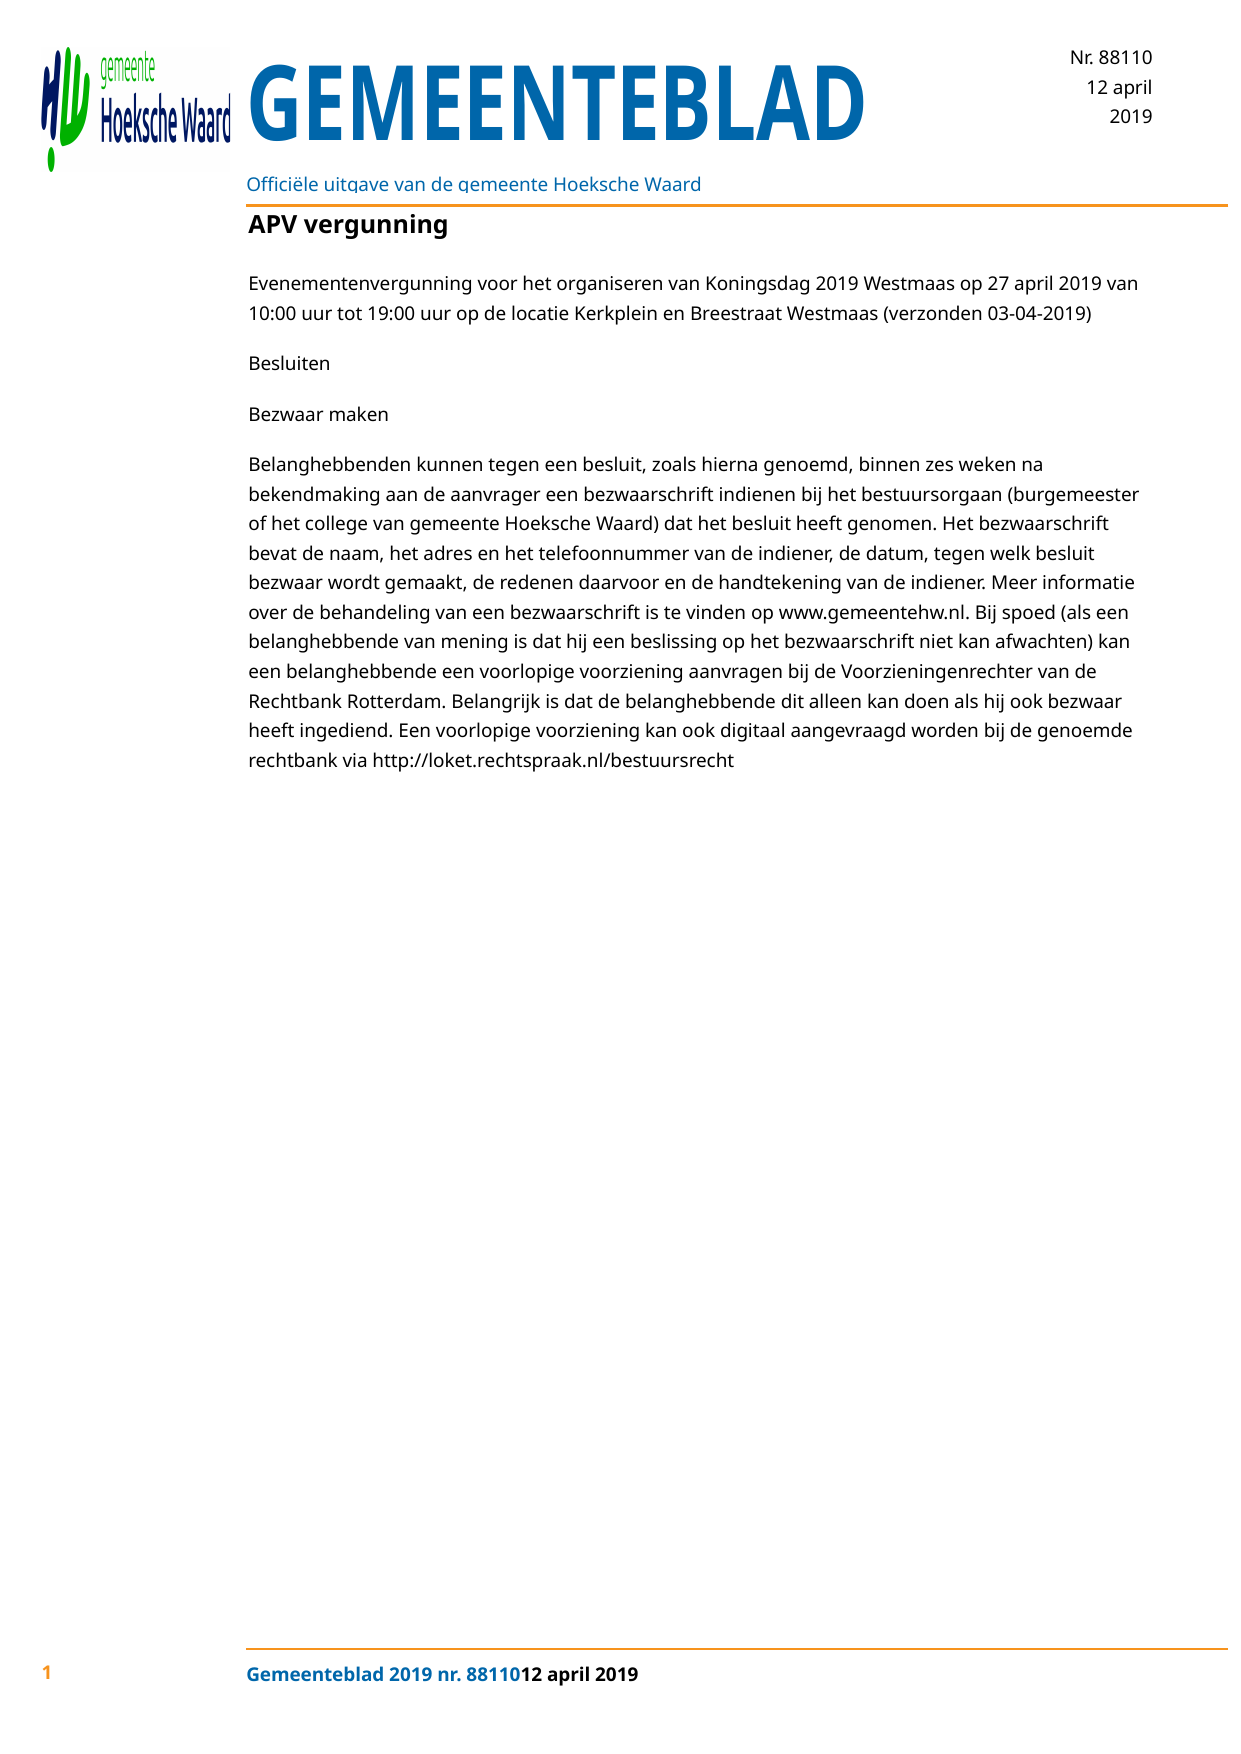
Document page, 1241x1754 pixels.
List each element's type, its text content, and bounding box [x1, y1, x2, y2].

picture [41, 47, 231, 172]
text APV vergunning [248, 207, 1152, 241]
text Besluiten [248, 350, 1152, 376]
text Evenementenvergunning voor het organiseren van Koningsdag 2019 Westmaas op 27 april 2019 van 10:00 uur tot 19:00 uur op de locatie Kerkplein en Breestraat Westmaas (verzonden 03-04-2019) [248, 270, 1152, 326]
text Bezwaar maken [248, 401, 1152, 426]
text Belanghebbenden kunnen tegen een besluit, zoals hierna genoemd, binnen zes weken na bekendmaking aan de aanvrager een bezwaarschrift indienen bij het bestuursorgaan (burgemeester of het college van gemeente Hoeksche Waard) dat het besluit heeft genomen. Het bezwaarschrift bevat de naam, het adres en het telefoonnummer van de indiener, de datum, tegen welk besluit bezwaar wordt gemaakt, de redenen daarvoor en de handtekening van de indiener. Meer informatie over de behandeling van een bezwaarschrift is te vinden op www.gemeentehw.nl. Bij spoed (als een belanghebbende van mening is dat hij een beslissing op het bezwaarschrift niet kan afwachten) kan een belanghebbende een voorlopige voorziening aanvragen bij de Voorzieningenrechter van de Rechtbank Rotterdam. Belangrijk is dat de belanghebbende dit alleen kan doen als hij ook bezwaar heeft ingediend. Een voorlopige voorziening kan ook digitaal aangevraagd worden bij de genoemde rechtbank via http://loket.rechtspraak.nl/bestuursrecht [248, 451, 1152, 773]
